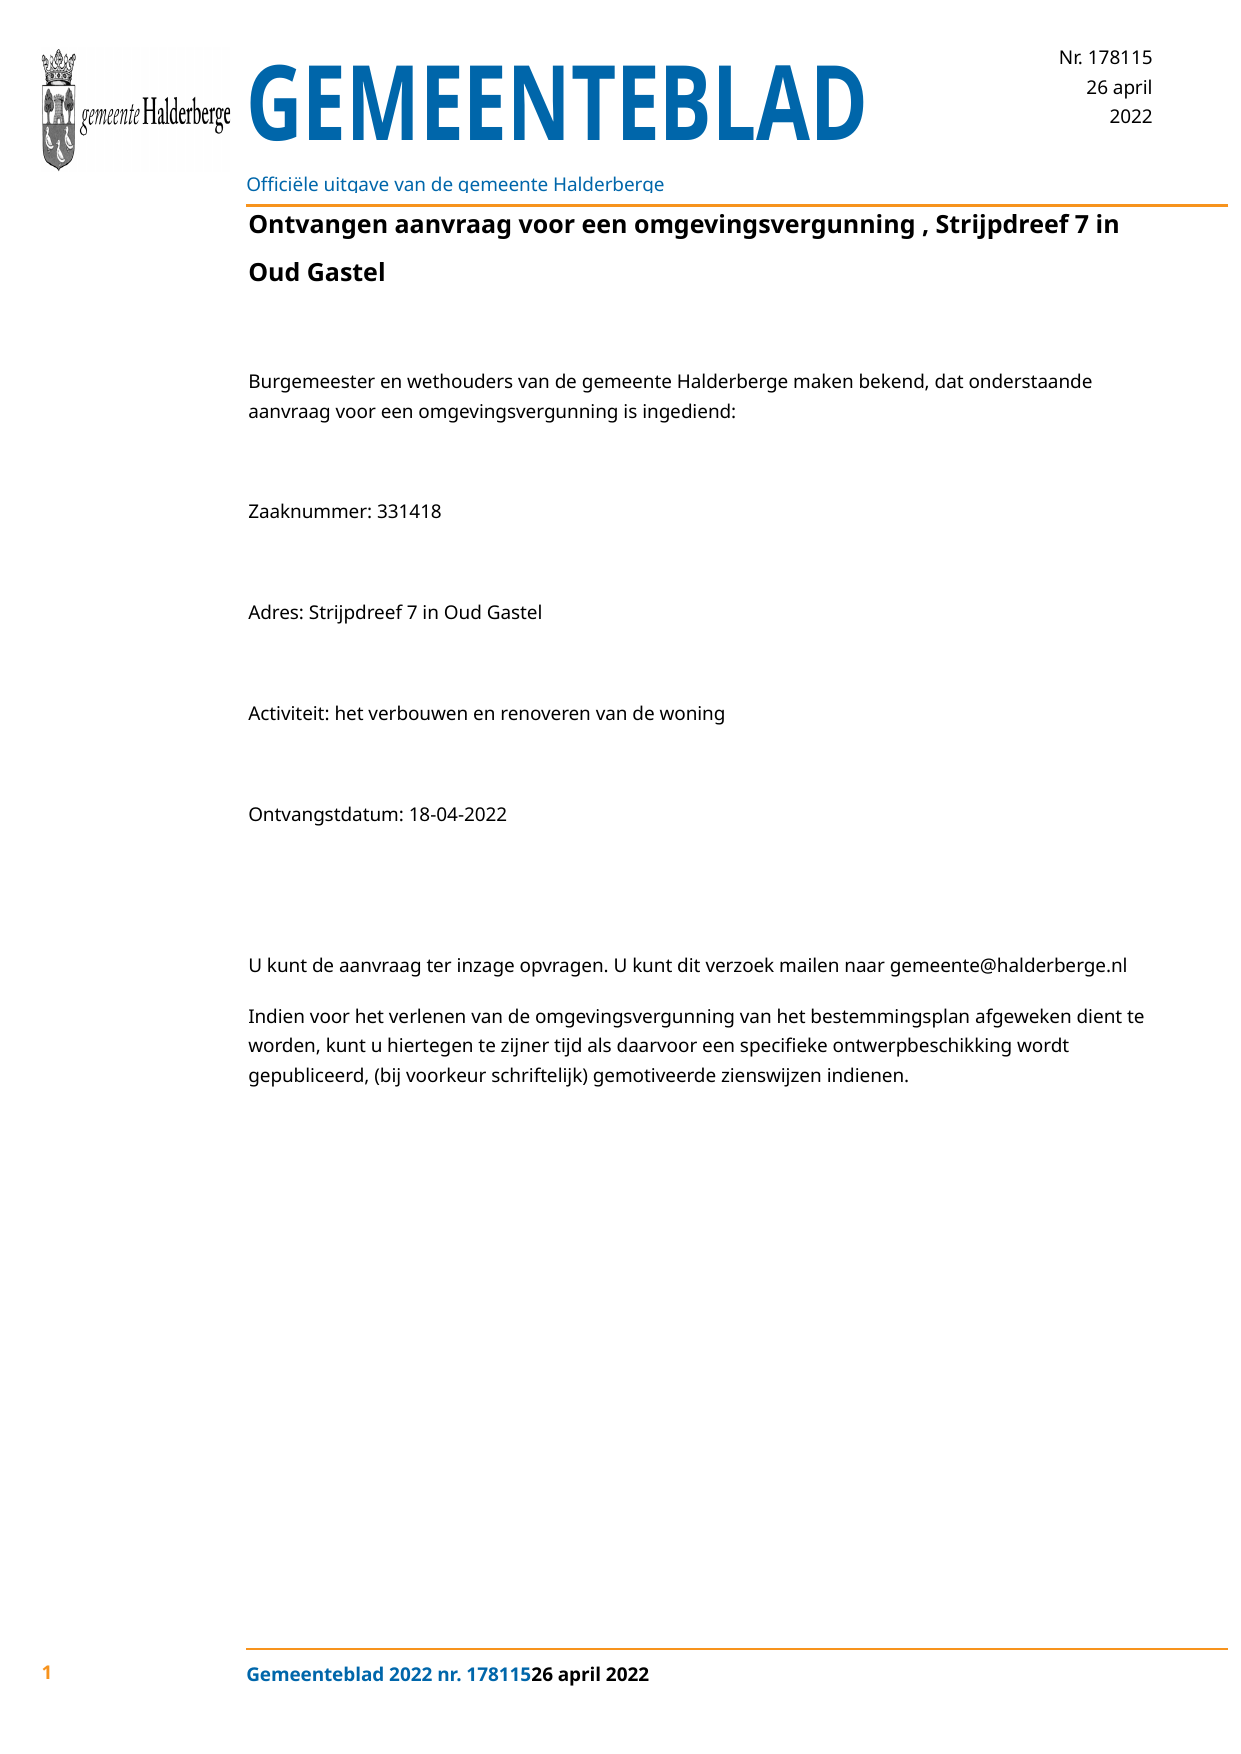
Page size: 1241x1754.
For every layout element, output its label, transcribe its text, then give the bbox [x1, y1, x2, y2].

picture [41, 47, 231, 172]
text Indien voor het verlenen van de omgevingsvergunning van het bestemmingsplan afgeweken dient te worden, kunt u hiertegen te zijner tijd als daarvoor een specifieke ontwerpbeschikking wordt gepubliceerd, (bij voorkeur schriftelijk) gemotiveerde zienswijzen indienen. [248, 1003, 1152, 1088]
text Ontvangen aanvraag voor een omgevingsvergunning , Strijpdreef 7 in Oud Gastel [248, 207, 1152, 288]
text U kunt de aanvraag ter inzage opvragen. U kunt dit verzoek mailen naar gemeente@halderberge.nl [248, 952, 1152, 978]
text Zaaknummer: 331418 [248, 499, 1152, 524]
text Burgemeester en wethouders van de gemeente Halderberge maken bekend, dat onderstaande aanvraag voor een omgevingsvergunning is ingediend: [248, 368, 1152, 424]
text Ontvangstdatum: 18-04-2022 [248, 801, 1152, 827]
text Adres: Strijpdreef 7 in Oud Gastel [248, 599, 1152, 625]
text Activiteit: het verbouwen en renoveren van de woning [248, 700, 1152, 726]
